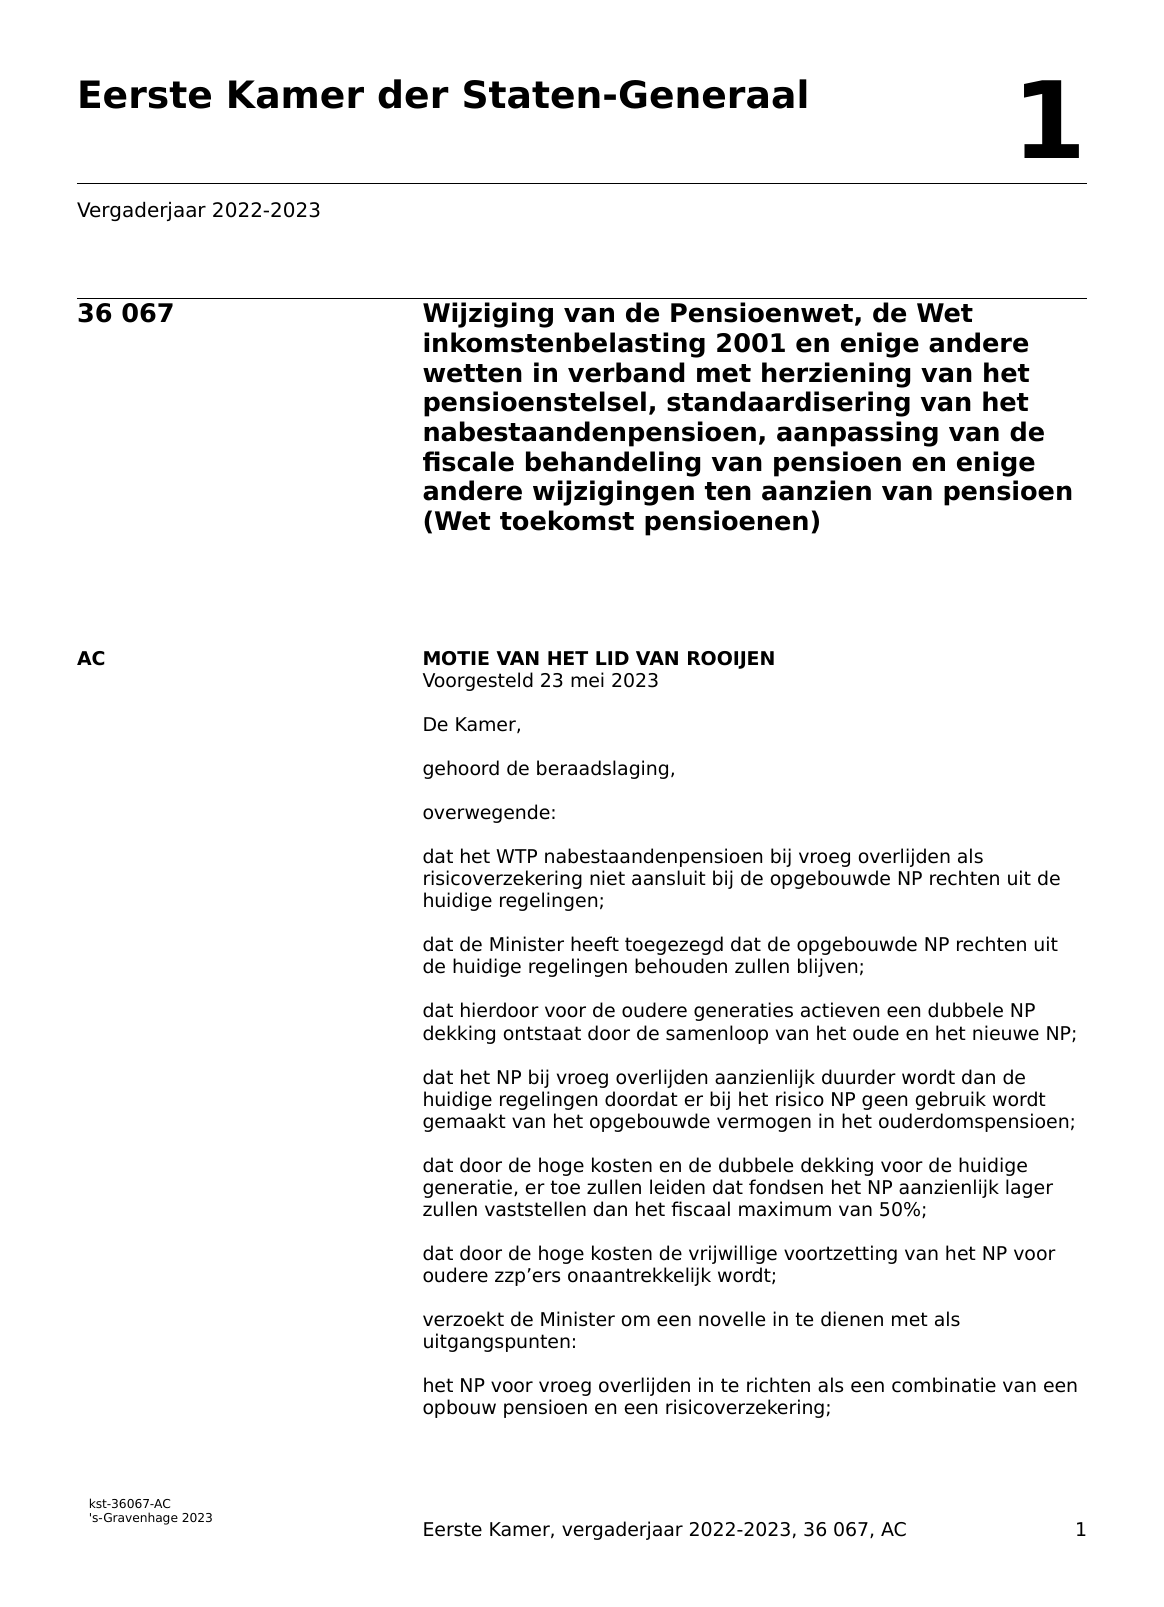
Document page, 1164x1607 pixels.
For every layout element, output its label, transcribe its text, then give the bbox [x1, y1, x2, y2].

subtitle AC MOTIE VAN HET LID VAN ROOIJEN [77, 647, 1087, 669]
subtitle 36 067 Wijziging van de Pensioenwet, de Wet inkomstenbelasting 2001 en enige andere wetten in verband met herziening van het pensioenstelsel, standaardisering van het nabestaandenpensioen, aanpassing van de fiscale behandeling van pensioen en enige andere wijzigingen ten aanzien van pensioen (Wet toekomst pensioenen) [77, 299, 1087, 536]
table_header Eerste Kamer der Staten-Generaal [77, 59, 886, 183]
text dat hierdoor voor de oudere generaties actieven een dubbele NP dekking ontstaat door de samenloop van het oude en het nieuwe NP; [422, 1000, 1087, 1044]
text dat door de hoge kosten de vrijwillige voortzetting van het NP voor oudere zzp’ers onaantrekkelijk wordt; [422, 1243, 1087, 1287]
text overwegende: [422, 802, 1087, 824]
text dat het WTP nabestaandenpensioen bij vroeg overlijden als risicoverzekering niet aansluit bij de opgebouwde NP rechten uit de huidige regelingen; [422, 846, 1087, 912]
text het NP voor vroeg overlijden in te richten als een combinatie van een opbouw pensioen en een risicoverzekering; [422, 1375, 1087, 1419]
text gehoord de beraadslaging, [422, 758, 1087, 780]
text kst-36067-AC [88, 1497, 323, 1511]
text dat door de hoge kosten en de dubbele dekking voor de huidige generatie, er toe zullen leiden dat fondsen het NP aanzienlijk lager zullen vaststellen dan het fiscaal maximum van 50%; [422, 1155, 1087, 1221]
table_cell Vergaderjaar 2022-2023 [77, 184, 1087, 298]
text verzoekt de Minister om een novelle in te dienen met als uitgangspunten: [422, 1309, 1087, 1353]
text dat het NP bij vroeg overlijden aanzienlijk duurder wordt dan de huidige regelingen doordat er bij het risico NP geen gebruik wordt gemaakt van het opgebouwde vermogen in het ouderdomspensioen; [422, 1067, 1087, 1132]
text dat de Minister heeft toegezegd dat de opgebouwde NP rechten uit de huidige regelingen behouden zullen blijven; [422, 934, 1087, 978]
text 's-Gravenhage 2023 [88, 1511, 323, 1525]
text De Kamer, [422, 714, 1087, 736]
table_header 1 [886, 59, 1087, 183]
text Voorgesteld 23 mei 2023 [422, 669, 1087, 691]
